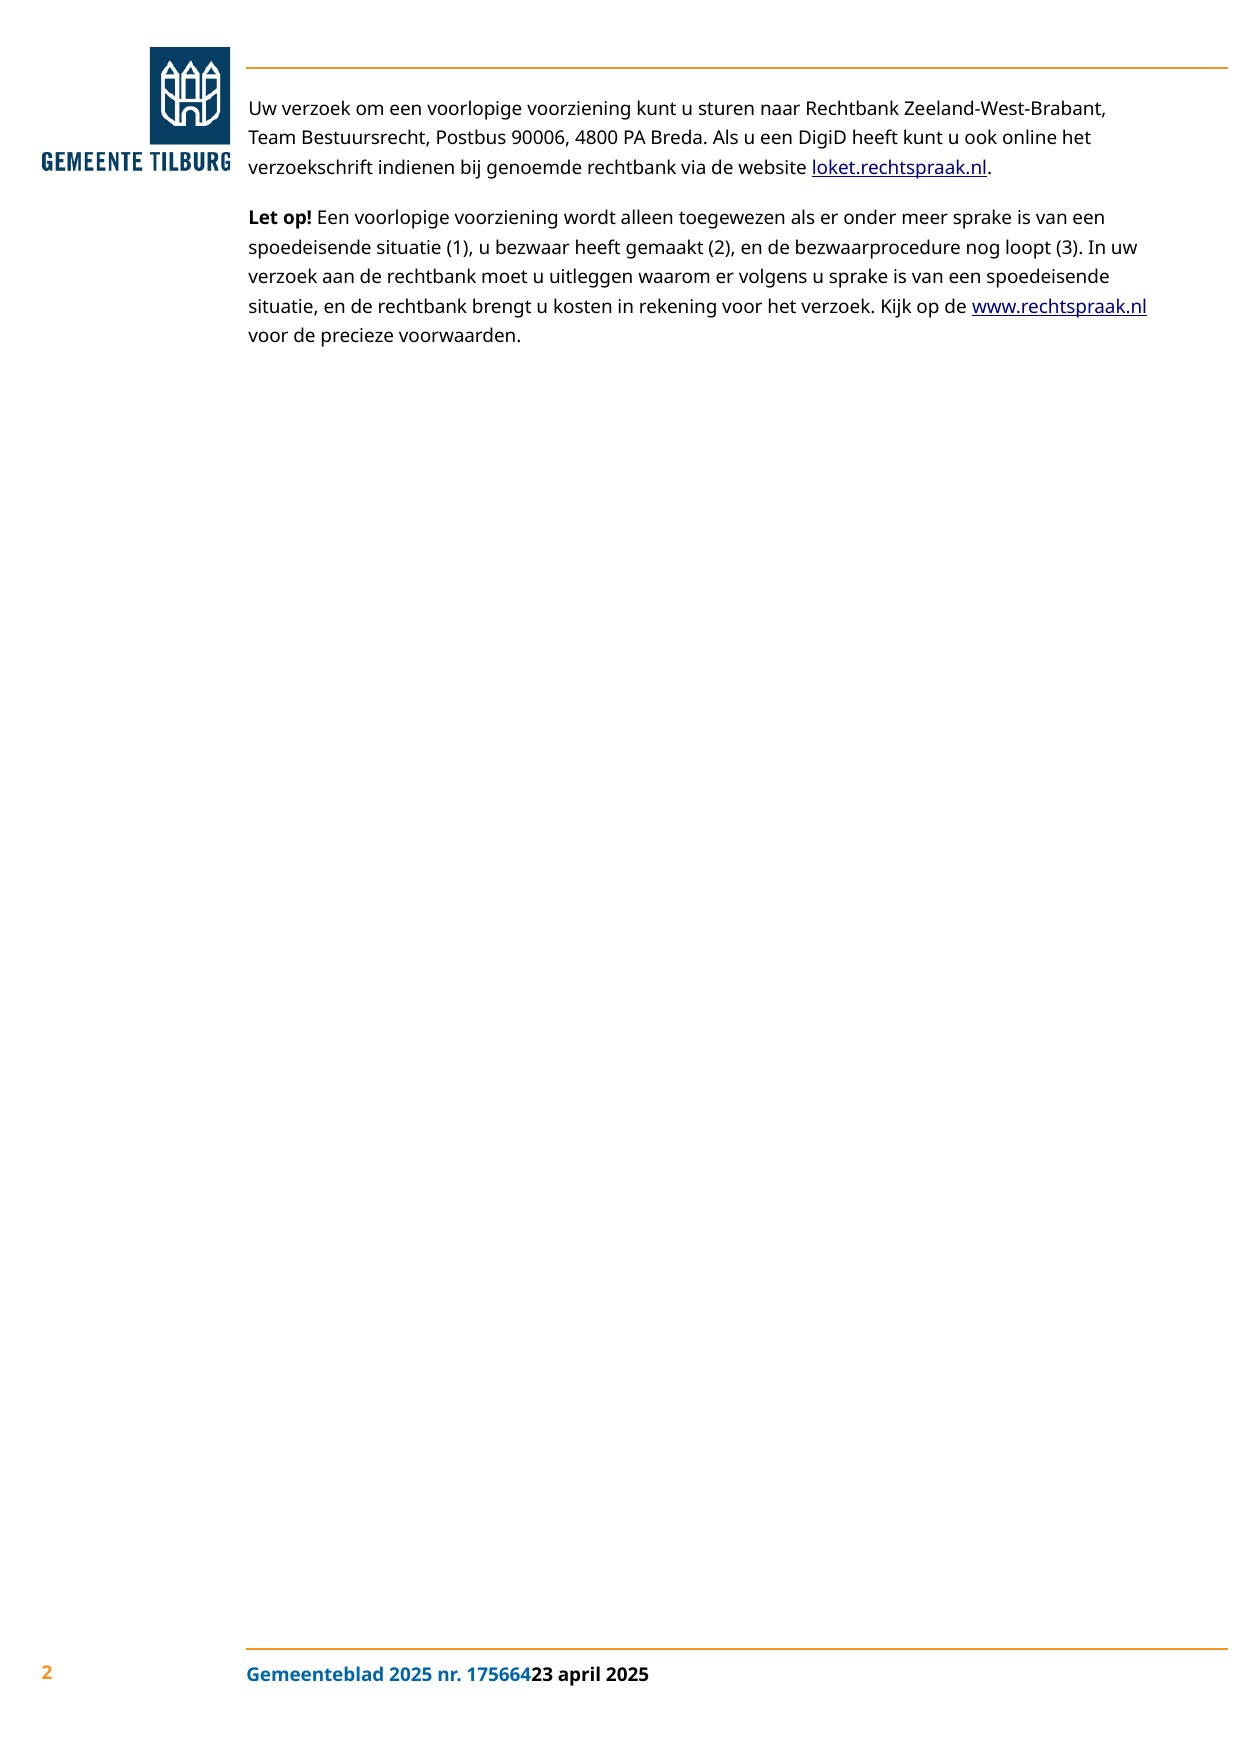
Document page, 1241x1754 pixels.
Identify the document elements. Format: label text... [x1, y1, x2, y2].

picture [41, 47, 231, 172]
text Uw verzoek om een voorlopige voorziening kunt u sturen naar Rechtbank Zeeland-West-Brabant, Team Bestuursrecht, Postbus 90006, 4800 PA Breda. Als u een DigiD heeft kunt u ook online het verzoekschrift indienen bij genoemde rechtbank via de website loket.rechtspraak.nl. [248, 95, 1152, 180]
text Let op! Een voorlopige voorziening wordt alleen toegewezen als er onder meer sprake is van een spoedeisende situatie (1), u bezwaar heeft gemaakt (2), en de bezwaarprocedure nog loopt (3). In uw verzoek aan de rechtbank moet u uitleggen waarom er volgens u sprake is van een spoedeisende situatie, en de rechtbank brengt u kosten in rekening voor het verzoek. Kijk op de www.rechtspraak.nl voor de precieze voorwaarden. [248, 204, 1152, 348]
